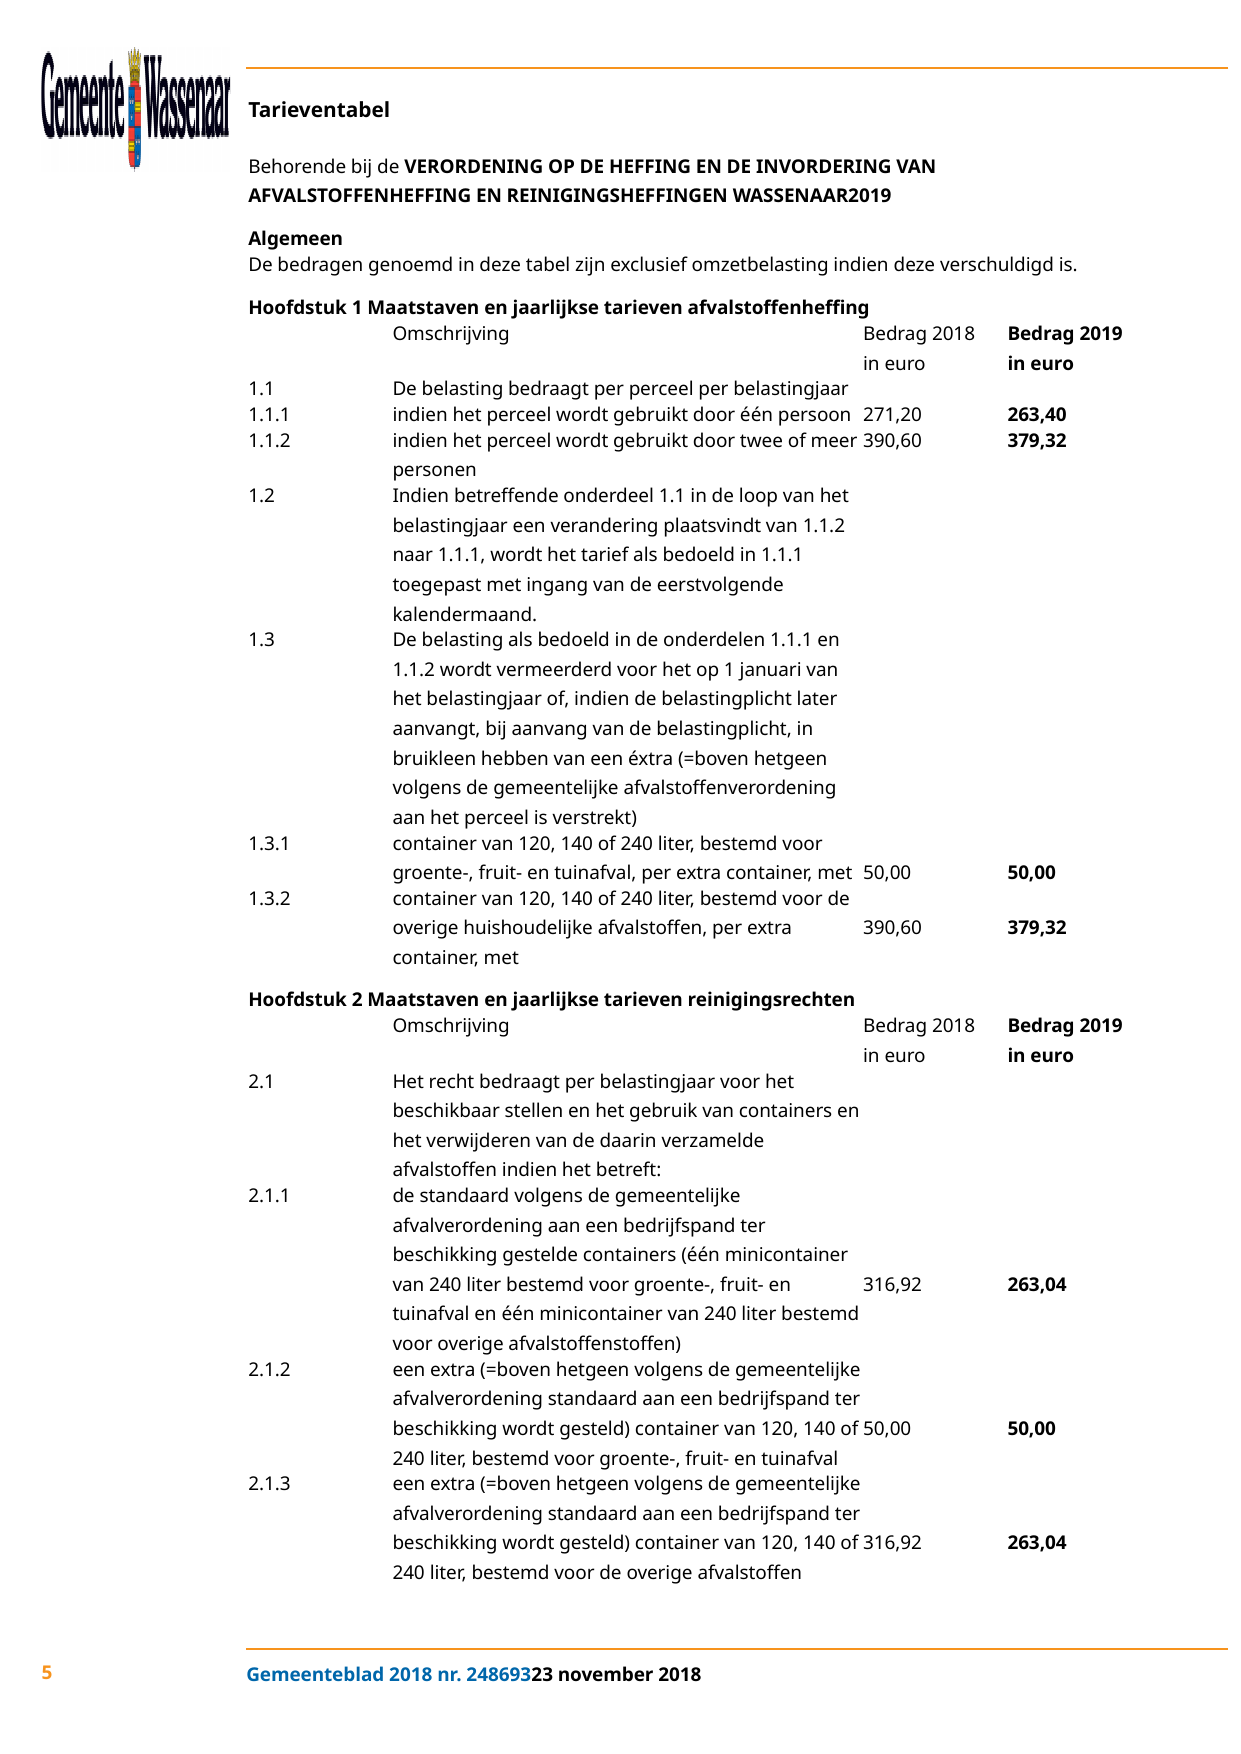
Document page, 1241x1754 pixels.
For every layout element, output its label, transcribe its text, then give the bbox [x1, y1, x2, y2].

table_cell 1.3.2 [248, 885, 392, 970]
text Algemeen [248, 226, 1152, 251]
table_cell Het recht bedraagt per belastingjaar voor het beschikbaar stellen en het gebruik van containers en het verwijderen van de daarin verzamelde afvalstoffen indien het betreft: [392, 1068, 863, 1182]
table_header Bedrag 2019 in euro [1007, 1013, 1152, 1068]
table_cell [1007, 626, 1152, 830]
table_cell [863, 626, 1007, 830]
table_cell indien het perceel wordt gebruikt door één persoon [392, 401, 863, 427]
table_cell [863, 1068, 1007, 1182]
text Hoofdstuk 1 Maatstaven en jaarlijkse tarieven afvalstoffenheffing [248, 294, 1152, 320]
table_cell 1.1 [248, 376, 392, 401]
table_header Omschrijving [392, 1013, 863, 1068]
table_cell een extra (=boven hetgeen volgens de gemeentelijke afvalverordening standaard aan een bedrijfspand ter beschikking wordt gesteld) container van 120, 140 of 240 liter, bestemd voor groente-, fruit- en tuinafval [392, 1356, 863, 1470]
table_cell 390,60 [863, 885, 1007, 970]
table_cell 50,00 [863, 1356, 1007, 1470]
picture [41, 47, 231, 172]
table_cell container van 120, 140 of 240 liter, bestemd voor groente-, fruit- en tuinafval, per extra container, met [392, 830, 863, 885]
table_cell container van 120, 140 of 240 liter, bestemd voor de overige huishoudelijke afvalstoffen, per extra container, met [392, 885, 863, 970]
table_cell 271,20 [863, 401, 1007, 427]
table_cell 263,04 [1007, 1182, 1152, 1356]
table_cell 50,00 [863, 830, 1007, 885]
table_cell 1.3 [248, 626, 392, 830]
table_cell [1007, 1068, 1152, 1182]
table_cell 2.1 [248, 1068, 392, 1182]
table_cell 379,32 [1007, 885, 1152, 970]
table_header Bedrag 2019 in euro [1007, 320, 1152, 376]
table_cell 263,04 [1007, 1470, 1152, 1585]
table_cell [863, 483, 1007, 626]
table_cell [1007, 376, 1152, 401]
text De bedragen genoemd in deze tabel zijn exclusief omzetbelasting indien deze verschuldigd is. [248, 251, 1152, 277]
table_header [248, 1013, 392, 1068]
table_cell 2.1.1 [248, 1182, 392, 1356]
table_cell indien het perceel wordt gebruikt door twee of meer personen [392, 427, 863, 482]
table_cell 1.1.1 [248, 401, 392, 427]
table_cell 263,40 [1007, 401, 1152, 427]
text Tarieventabel [248, 95, 1152, 123]
table_cell [863, 376, 1007, 401]
table_cell 50,00 [1007, 1356, 1152, 1470]
table_cell [1007, 483, 1152, 626]
text Hoofdstuk 2 Maatstaven en jaarlijkse tarieven reinigingsrechten [248, 987, 1152, 1012]
table_cell De belasting bedraagt per perceel per belastingjaar [392, 376, 863, 401]
table_cell 390,60 [863, 427, 1007, 482]
table_cell de standaard volgens de gemeentelijke afvalverordening aan een bedrijfspand ter beschikking gestelde containers (één minicontainer van 240 liter bestemd voor groente-, fruit- en tuinafval en één minicontainer van 240 liter bestemd voor overige afvalstoffenstoffen) [392, 1182, 863, 1356]
table_cell 379,32 [1007, 427, 1152, 482]
table_cell 1.2 [248, 483, 392, 626]
table_cell 1.1.2 [248, 427, 392, 482]
text Behorende bij de VERORDENING OP DE HEFFING EN DE INVORDERING VAN AFVALSTOFFENHEFFING EN REINIGINGSHEFFINGEN WASSENAAR2019 [248, 153, 1152, 208]
table_header Bedrag 2018 in euro [863, 320, 1007, 376]
table_cell De belasting als bedoeld in de onderdelen 1.1.1 en 1.1.2 wordt vermeerderd voor het op 1 januari van het belastingjaar of, indien de belastingplicht later aanvangt, bij aanvang van de belastingplicht, in bruikleen hebben van een éxtra (=boven hetgeen volgens de gemeentelijke afvalstoffenverordening aan het perceel is verstrekt) [392, 626, 863, 830]
table_header Bedrag 2018 in euro [863, 1013, 1007, 1068]
table_header Omschrijving [392, 320, 863, 376]
table_cell 2.1.3 [248, 1470, 392, 1585]
table_cell 316,92 [863, 1182, 1007, 1356]
table_cell 2.1.2 [248, 1356, 392, 1470]
table_cell een extra (=boven hetgeen volgens de gemeentelijke afvalverordening standaard aan een bedrijfspand ter beschikking wordt gesteld) container van 120, 140 of 240 liter, bestemd voor de overige afvalstoffen [392, 1470, 863, 1585]
table_cell Indien betreffende onderdeel 1.1 in de loop van het belastingjaar een verandering plaatsvindt van 1.1.2 naar 1.1.1, wordt het tarief als bedoeld in 1.1.1 toegepast met ingang van de eerstvolgende kalendermaand. [392, 483, 863, 626]
table_cell 1.3.1 [248, 830, 392, 885]
table_cell 50,00 [1007, 830, 1152, 885]
table_cell 316,92 [863, 1470, 1007, 1585]
table_header [248, 320, 392, 376]
